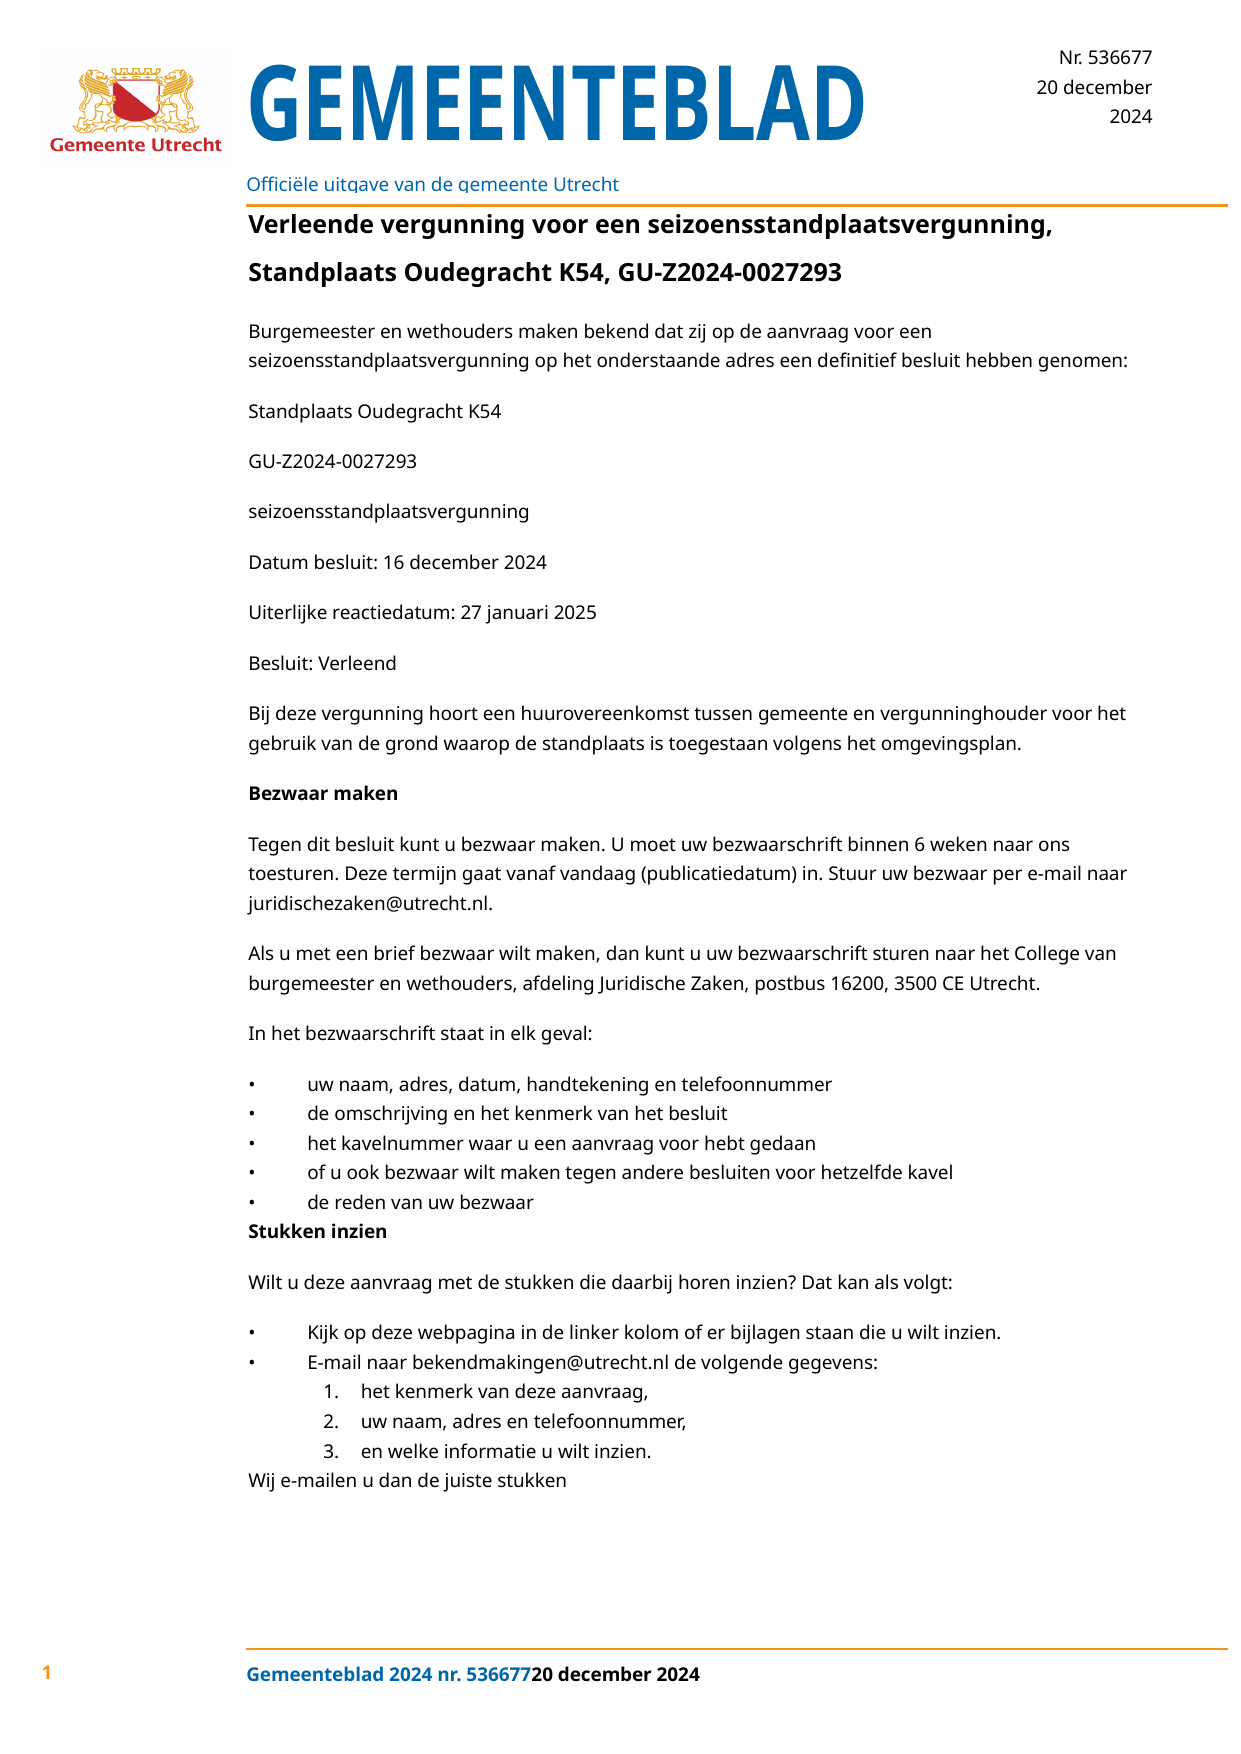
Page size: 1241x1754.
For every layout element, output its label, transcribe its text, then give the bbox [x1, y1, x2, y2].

text seizoensstandplaatsvergunning [248, 499, 1152, 524]
text Stukken inzien [248, 1219, 1152, 1244]
list uw naam, adres, datum, handtekening en telefoonnummer [248, 1071, 1152, 1097]
text Bezwaar maken [248, 780, 1152, 806]
text Datum besluit: 16 december 2024 [248, 549, 1152, 575]
list of u ook bezwaar wilt maken tegen andere besluiten voor hetzelfde kavel [248, 1159, 1152, 1185]
text Bij deze vergunning hoort een huurovereenkomst tussen gemeente en vergunninghouder voor het gebruik van de grond waarop de standplaats is toegestaan volgens het omgevingsplan. [248, 700, 1152, 756]
text Burgemeester en wethouders maken bekend dat zij op de aanvraag voor een seizoensstandplaatsvergunning op het onderstaande adres een definitief besluit hebben genomen: [248, 318, 1152, 373]
text GU-Z2024-0027293 [248, 448, 1152, 474]
text Als u met een brief bezwaar wilt maken, dan kunt u uw bezwaarschrift sturen naar het College van burgemeester en wethouders, afdeling Juridische Zaken, postbus 16200, 3500 CE Utrecht. [248, 940, 1152, 996]
list Kijk op deze webpagina in de linker kolom of er bijlagen staan die u wilt inzien. [248, 1319, 1152, 1345]
picture [41, 47, 231, 172]
list E-mail naar bekendmakingen@utrecht.nl de volgende gegevens: [248, 1349, 1152, 1375]
text Wij e-mailen u dan de juiste stukken [248, 1467, 1152, 1493]
list de omschrijving en het kenmerk van het besluit [248, 1100, 1152, 1126]
list de reden van uw bezwaar [248, 1189, 1152, 1215]
list het kenmerk van deze aanvraag, [323, 1379, 1152, 1404]
list het kavelnummer waar u een aanvraag voor hebt gedaan [248, 1130, 1152, 1156]
text In het bezwaarschrift staat in elk geval: [248, 1020, 1152, 1046]
list uw naam, adres en telefoonnummer, [323, 1408, 1152, 1434]
text Standplaats Oudegracht K54 [248, 398, 1152, 424]
text Uiterlijke reactiedatum: 27 januari 2025 [248, 599, 1152, 625]
text Tegen dit besluit kunt u bezwaar maken. U moet uw bezwaarschrift binnen 6 weken naar ons toesturen. Deze termijn gaat vanaf vandaag (publicatiedatum) in. Stuur uw bezwaar per e-mail naar juridischezaken@utrecht.nl. [248, 831, 1152, 916]
text Verleende vergunning voor een seizoensstandplaatsvergunning, Standplaats Oudegracht K54, GU-Z2024-0027293 [248, 207, 1152, 288]
list en welke informatie u wilt inzien. [323, 1438, 1152, 1464]
text Wilt u deze aanvraag met de stukken die daarbij horen inzien? Dat kan als volgt: [248, 1269, 1152, 1295]
text Besluit: Verleend [248, 650, 1152, 676]
